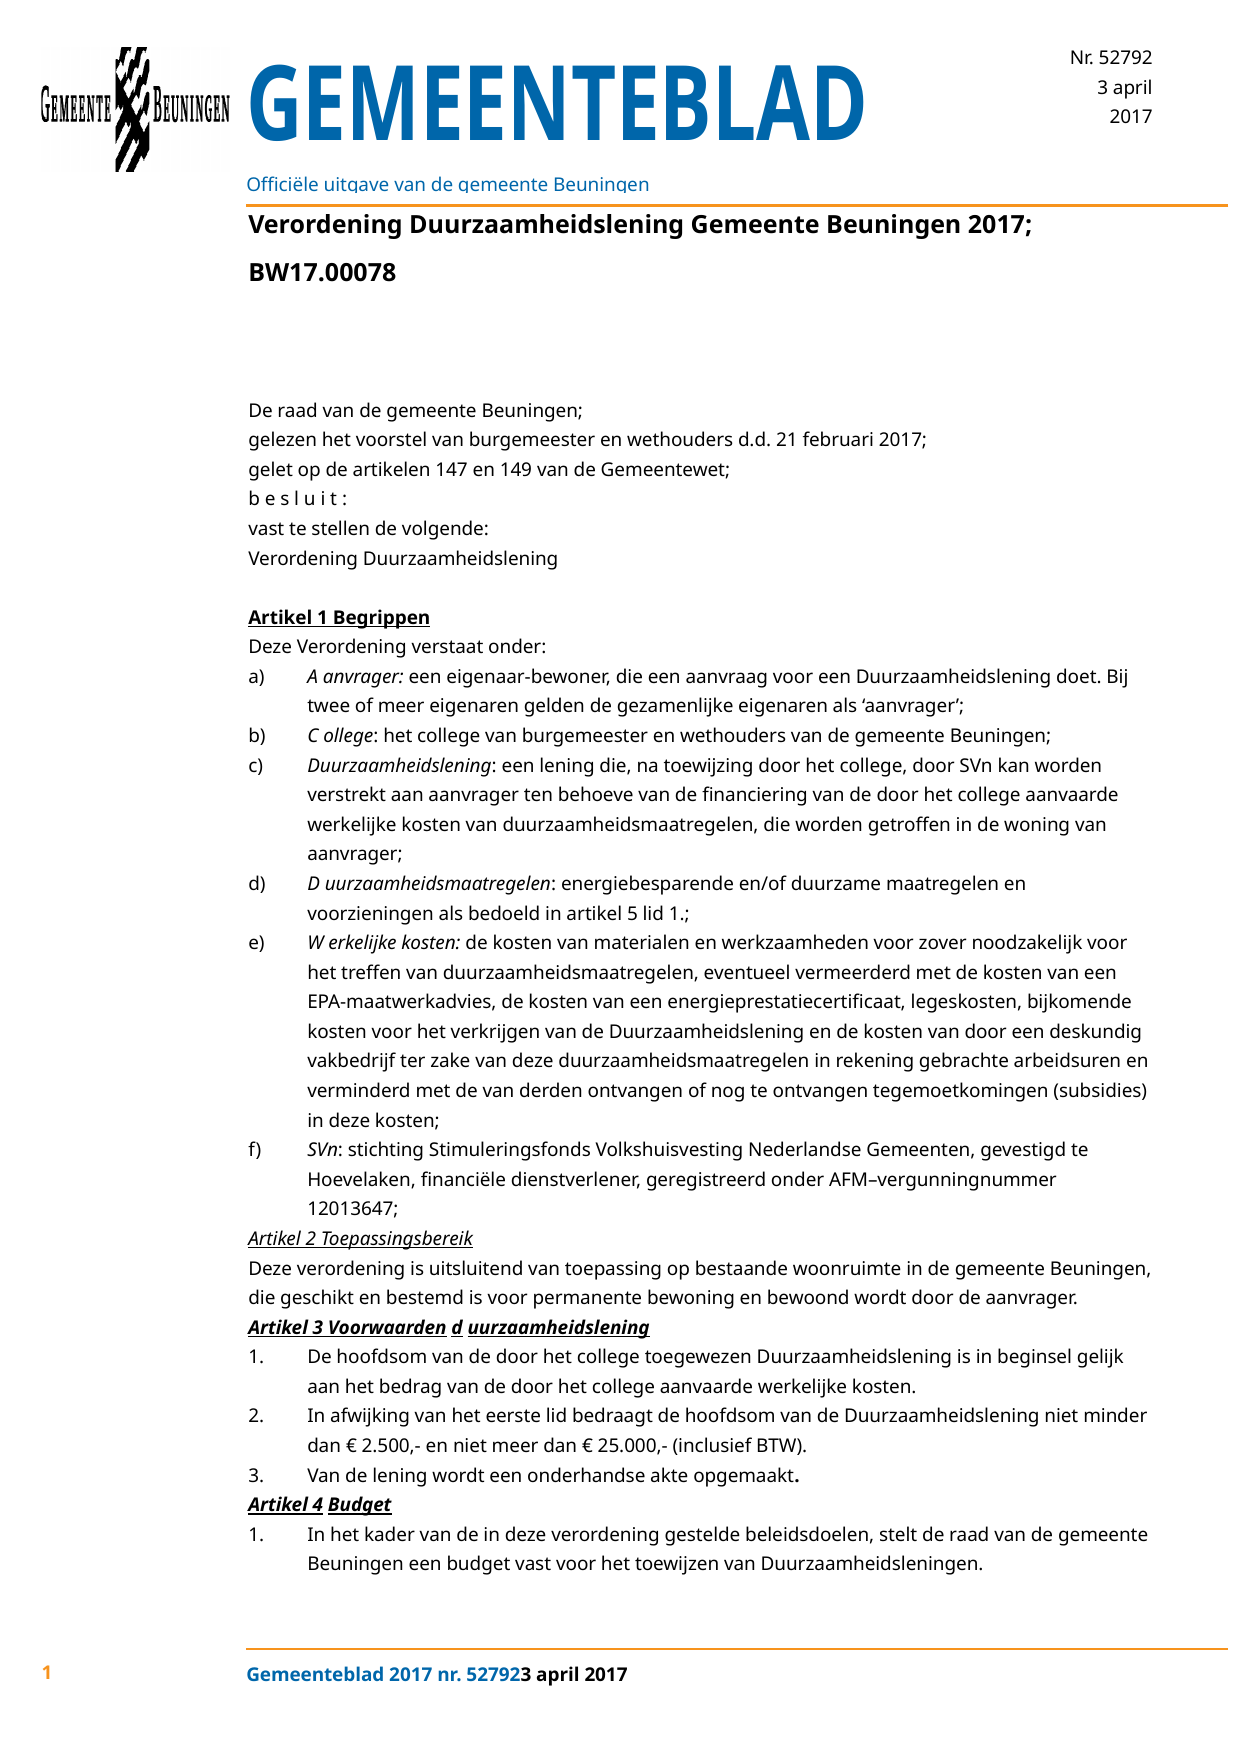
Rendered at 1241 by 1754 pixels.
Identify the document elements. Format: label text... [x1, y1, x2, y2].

list In het kader van de in deze verordening gestelde beleidsdoelen, stelt de raad van de gemeente Beuningen een budget vast voor het toewijzen van Duurzaamheidsleningen. [248, 1521, 1152, 1576]
list D uurzaamheidsmaatregelen: energiebesparende en/of duurzame maatregelen en voorzieningen als bedoeld in artikel 5 lid 1.; [248, 870, 1152, 925]
text Verordening Duurzaamheidslening Gemeente Beuningen 2017; BW17.00078 [248, 207, 1152, 288]
list A anvrager: een eigenaar-bewoner, die een aanvraag voor een Duurzaamheidslening doet. Bij twee of meer eigenaren gelden de gezamenlijke eigenaren als ‘aanvrager’; [248, 663, 1152, 718]
text Verordening Duurzaamheidslening [248, 545, 1152, 570]
text Artikel 1 Begrippen [248, 604, 1152, 629]
text b e s l u i t : [248, 486, 1152, 511]
list SVn: stichting Stimuleringsfonds Volkshuisvesting Nederlandse Gemeenten, gevestigd te Hoevelaken, financiële dienstverlener, geregistreerd onder AFM–vergunningnummer 12013647; [248, 1136, 1152, 1221]
list Van de lening wordt een onderhandse akte opgemaakt. [248, 1462, 1152, 1487]
list W erkelijke kosten: de kosten van materialen en werkzaamheden voor zover noodzakelijk voor het treffen van duurzaamheidsmaatregelen, eventueel vermeerderd met de kosten van een EPA-maatwerkadvies, de kosten van een energieprestatiecertificaat, legeskosten, bijkomende kosten voor het verkrijgen van de Duurzaamheidslening en de kosten van door een deskundig vakbedrijf ter zake van deze duurzaamheidsmaatregelen in rekening gebrachte arbeidsuren en verminderd met de van derden ontvangen of nog te ontvangen tegemoetkomingen (subsidies) in deze kosten; [248, 929, 1152, 1132]
text vast te stellen de volgende: [248, 515, 1152, 541]
text gelezen het voorstel van burgemeester en wethouders d.d. 21 februari 2017; [248, 426, 1152, 452]
text Artikel 3 Voorwaarden d uurzaamheidslening [248, 1314, 1152, 1339]
list Duurzaamheidslening: een lening die, na toewijzing door het college, door SVn kan worden verstrekt aan aanvrager ten behoeve van de financiering van de door het college aanvaarde werkelijke kosten van duurzaamheidsmaatregelen, die worden getroffen in de woning van aanvrager; [248, 752, 1152, 866]
list De hoofdsom van de door het college toegewezen Duurzaamheidslening is in beginsel gelijk aan het bedrag van de door het college aanvaarde werkelijke kosten. [248, 1343, 1152, 1399]
text gelet op de artikelen 147 en 149 van de Gemeentewet; [248, 456, 1152, 482]
text De raad van de gemeente Beuningen; [248, 397, 1152, 422]
list In afwijking van het eerste lid bedraagt de hoofdsom van de Duurzaamheidslening niet minder dan € 2.500,- en niet meer dan € 25.000,- (inclusief BTW). [248, 1403, 1152, 1458]
text Artikel 2 Toepassingsbereik [248, 1225, 1152, 1251]
list C ollege: het college van burgemeester en wethouders van de gemeente Beuningen; [248, 722, 1152, 748]
text Artikel 4 Budget [248, 1491, 1152, 1517]
text Deze verordening is uitsluitend van toepassing op bestaande woonruimte in de gemeente Beuningen, die geschikt en bestemd is voor permanente bewoning en bewoond wordt door de aanvrager. [248, 1255, 1152, 1310]
picture [41, 47, 231, 172]
text Deze Verordening verstaat onder: [248, 633, 1152, 659]
